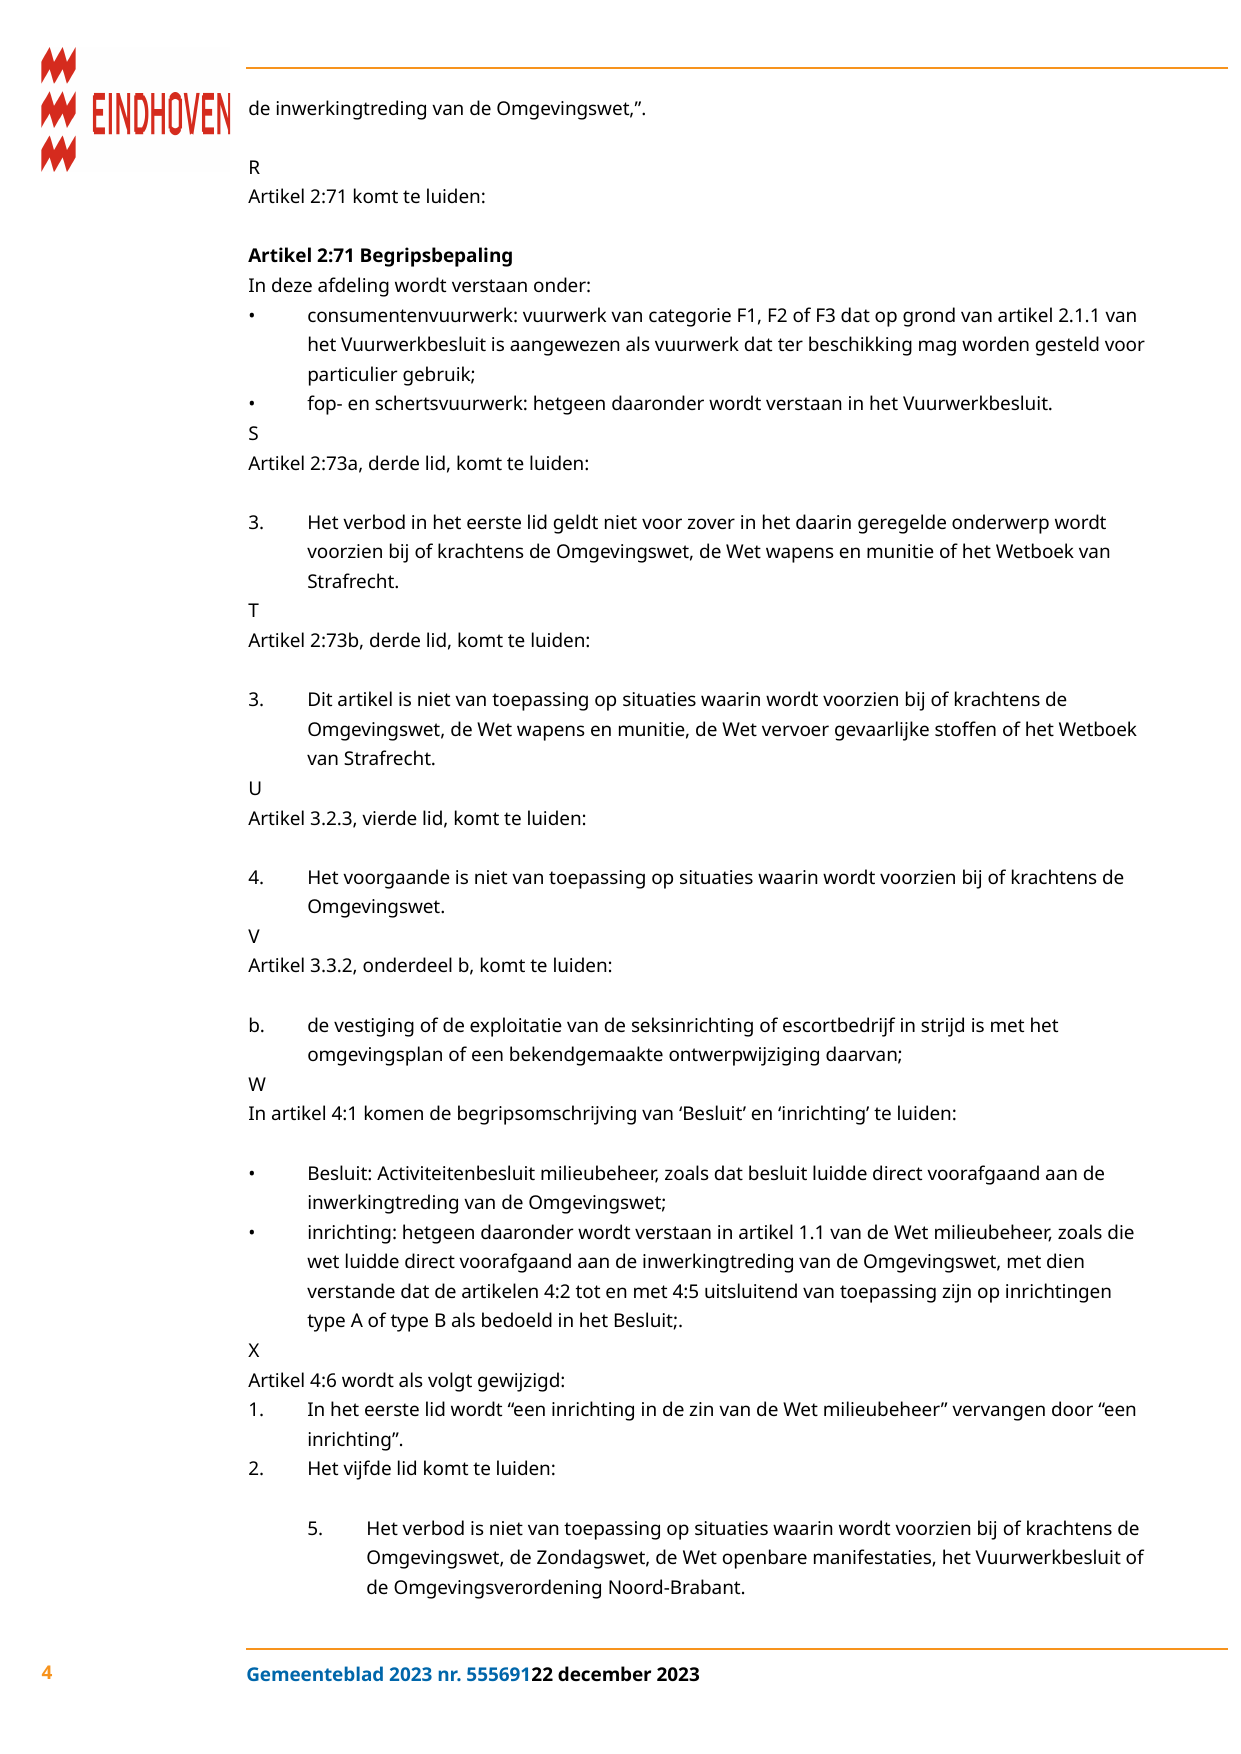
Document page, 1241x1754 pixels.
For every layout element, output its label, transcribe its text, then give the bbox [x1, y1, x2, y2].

text Artikel 3.3.2, onderdeel b, komt te luiden: [248, 953, 1152, 978]
text V [248, 923, 1152, 949]
text de inwerkingtreding van de Omgevingswet,”. [248, 95, 1152, 121]
list Het verbod is niet van toepassing op situaties waarin wordt voorzien bij of krachtens de Omgevingswet, de Zondagswet, de Wet openbare manifestaties, het Vuurwerkbesluit of de Omgevingsverordening Noord-Brabant. [307, 1515, 1152, 1600]
list Besluit: Activiteitenbesluit milieubeheer, zoals dat besluit luidde direct voorafgaand aan de inwerkingtreding van de Omgevingswet; [248, 1160, 1152, 1215]
text In artikel 4:1 komen de begripsomschrijving van ‘Besluit’ en ‘inrichting’ te luiden: [248, 1101, 1152, 1126]
text W [248, 1071, 1152, 1097]
list Het voorgaande is niet van toepassing op situaties waarin wordt voorzien bij of krachtens de Omgevingswet. [248, 864, 1152, 919]
list In het eerste lid wordt “een inrichting in de zin van de Wet milieubeheer” vervangen door “een inrichting”. [248, 1396, 1152, 1452]
list fop- en schertsvuurwerk: hetgeen daaronder wordt verstaan in het Vuurwerkbesluit. [248, 391, 1152, 416]
text T [248, 598, 1152, 623]
list consumentenvuurwerk: vuurwerk van categorie F1, F2 of F3 dat op grond van artikel 2.1.1 van het Vuurwerkbesluit is aangewezen als vuurwerk dat ter beschikking mag worden gesteld voor particulier gebruik; [248, 302, 1152, 387]
text Artikel 2:73b, derde lid, komt te luiden: [248, 627, 1152, 653]
list de vestiging of de exploitatie van de seksinrichting of escortbedrijf in strijd is met het omgevingsplan of een bekendgemaakte ontwerpwijziging daarvan; [248, 1012, 1152, 1067]
text S [248, 420, 1152, 446]
text In deze afdeling wordt verstaan onder: [248, 272, 1152, 298]
list Dit artikel is niet van toepassing op situaties waarin wordt voorzien bij of krachtens de Omgevingswet, de Wet wapens en munitie, de Wet vervoer gevaarlijke stoffen of het Wetboek van Strafrecht. [248, 686, 1152, 771]
list Het vijfde lid komt te luiden: [248, 1456, 1152, 1481]
text X [248, 1337, 1152, 1363]
picture [41, 47, 231, 172]
text Artikel 3.2.3, vierde lid, komt te luiden: [248, 805, 1152, 831]
list Het verbod in het eerste lid geldt niet voor zover in het daarin geregelde onderwerp wordt voorzien bij of krachtens de Omgevingswet, de Wet wapens en munitie of het Wetboek van Strafrecht. [248, 509, 1152, 594]
text Artikel 2:71 komt te luiden: [248, 183, 1152, 209]
text U [248, 775, 1152, 801]
text Artikel 4:6 wordt als volgt gewijzigd: [248, 1367, 1152, 1393]
list inrichting: hetgeen daaronder wordt verstaan in artikel 1.1 van de Wet milieubeheer, zoals die wet luidde direct voorafgaand aan de inwerkingtreding van de Omgevingswet, met dien verstande dat de artikelen 4:2 tot en met 4:5 uitsluitend van toepassing zijn op inrichtingen type A of type B als bedoeld in het Besluit;. [248, 1219, 1152, 1333]
text R [248, 154, 1152, 180]
text Artikel 2:71 Begripsbepaling [248, 243, 1152, 268]
text Artikel 2:73a, derde lid, komt te luiden: [248, 450, 1152, 476]
